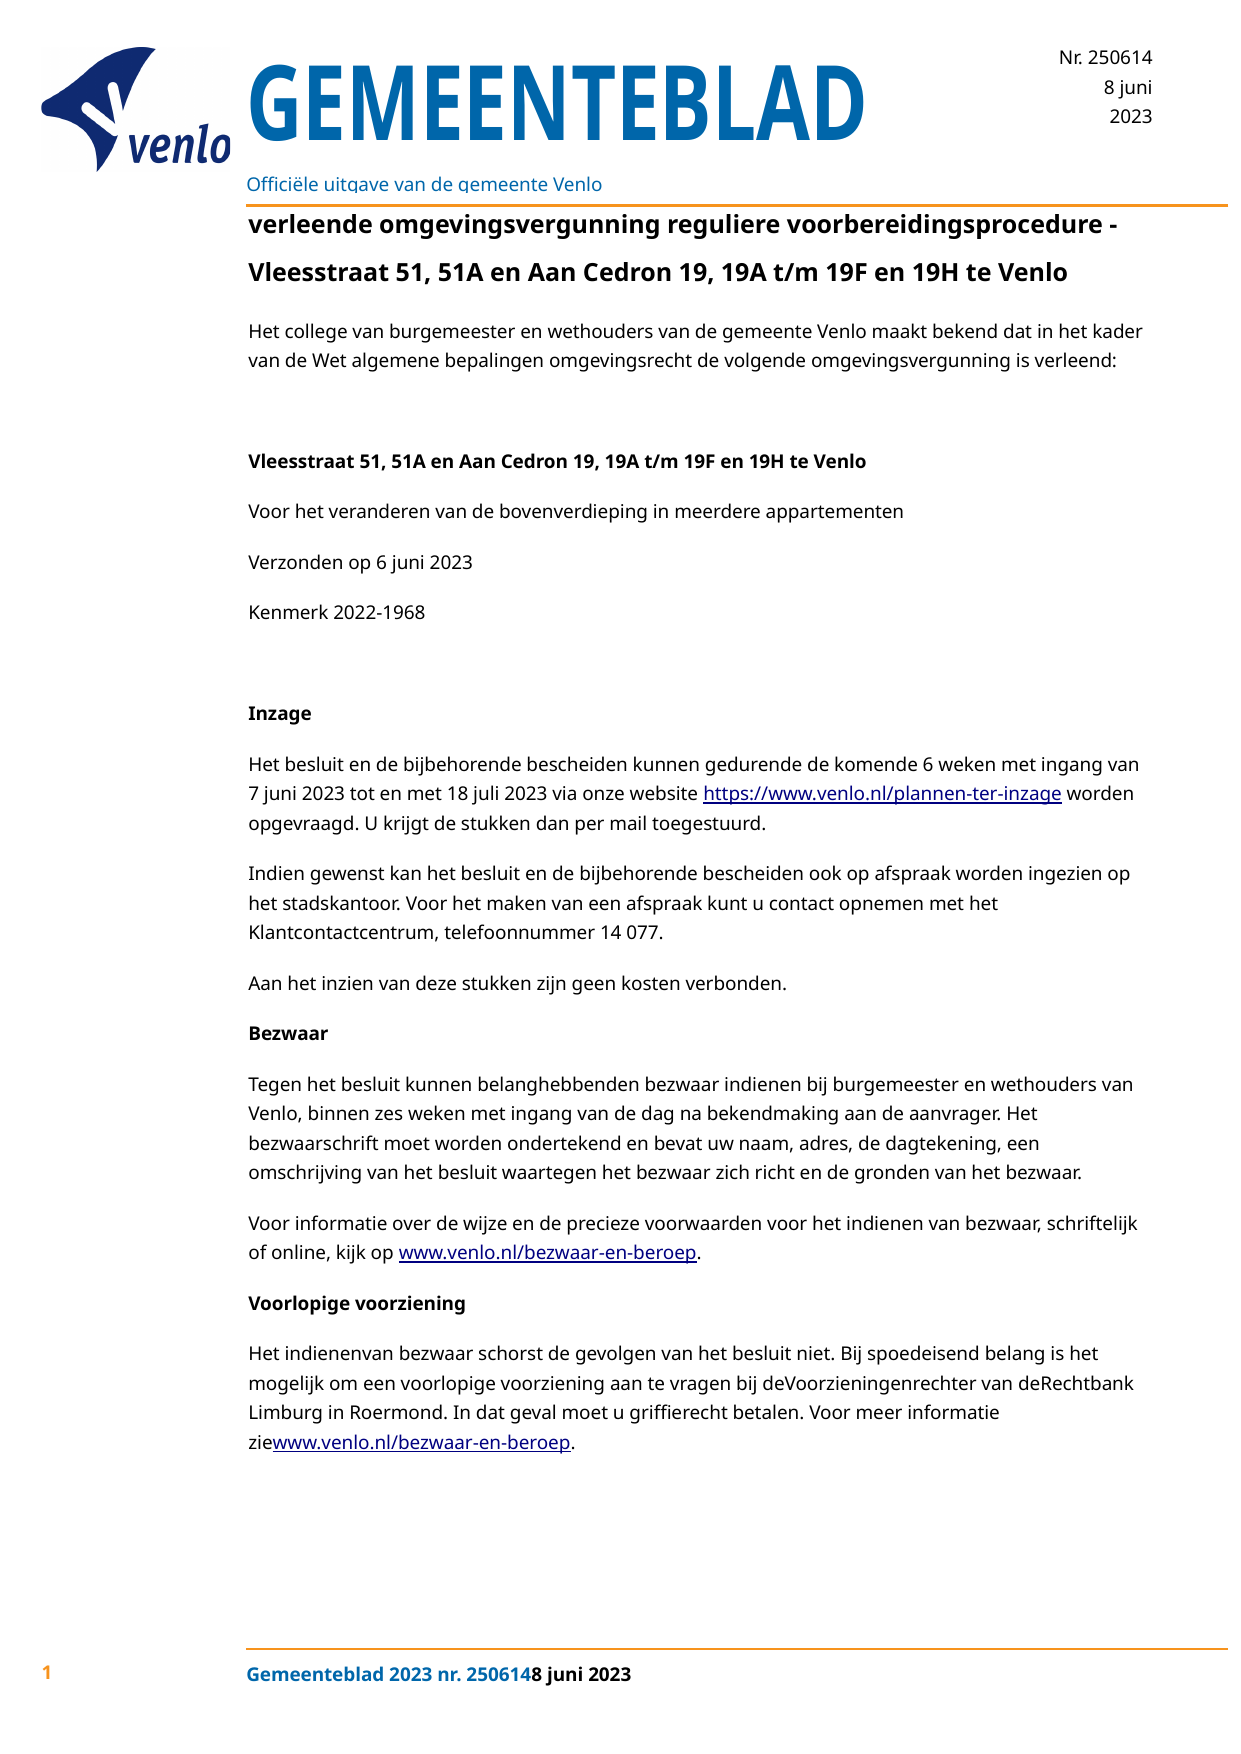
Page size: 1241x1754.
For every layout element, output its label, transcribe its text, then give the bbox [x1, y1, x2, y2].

text Verzonden op 6 juni 2023 [248, 549, 1152, 575]
text Het besluit en de bijbehorende bescheiden kunnen gedurende de komende 6 weken met ingang van 7 juni 2023 tot en met 18 juli 2023 via onze website https://www.venlo.nl/plannen-ter-inzage worden opgevraagd. U krijgt de stukken dan per mail toegestuurd. [248, 751, 1152, 836]
text Vleesstraat 51, 51A en Aan Cedron 19, 19A t/m 19F en 19H te Venlo [248, 448, 1152, 474]
text Voor het veranderen van de bovenverdieping in meerdere appartementen [248, 499, 1152, 524]
text Indien gewenst kan het besluit en de bijbehorende bescheiden ook op afspraak worden ingezien op het stadskantoor. Voor het maken van een afspraak kunt u contact opnemen met het Klantcontactcentrum, telefoonnummer 14 077. [248, 860, 1152, 945]
text verleende omgevingsvergunning reguliere voorbereidingsprocedure - Vleesstraat 51, 51A en Aan Cedron 19, 19A t/m 19F en 19H te Venlo [248, 207, 1152, 288]
text Inzage [248, 700, 1152, 726]
picture [41, 47, 231, 172]
text Aan het inzien van deze stukken zijn geen kosten verbonden. [248, 970, 1152, 996]
text Het indienenvan bezwaar schorst de gevolgen van het besluit niet. Bij spoedeisend belang is het mogelijk om een voorlopige voorziening aan te vragen bij deVoorzieningenrechter van deRechtbank Limburg in Roermond. In dat geval moet u griffierecht betalen. Voor meer informatie ziewww.venlo.nl/bezwaar-en-beroep. [248, 1340, 1152, 1455]
text Voorlopige voorziening [248, 1290, 1152, 1316]
text Bezwaar [248, 1020, 1152, 1046]
text Tegen het besluit kunnen belanghebbenden bezwaar indienen bij burgemeester en wethouders van Venlo, binnen zes weken met ingang van de dag na bekendmaking aan de aanvrager. Het bezwaarschrift moet worden ondertekend en bevat uw naam, adres, de dagtekening, een omschrijving van het besluit waartegen het bezwaar zich richt en de gronden van het bezwaar. [248, 1071, 1152, 1185]
text Het college van burgemeester en wethouders van de gemeente Venlo maakt bekend dat in het kader van de Wet algemene bepalingen omgevingsrecht de volgende omgevingsvergunning is verleend: [248, 318, 1152, 373]
text Voor informatie over de wijze en de precieze voorwaarden voor het indienen van bezwaar, schriftelijk of online, kijk op www.venlo.nl/bezwaar-en-beroep. [248, 1210, 1152, 1265]
text Kenmerk 2022-1968 [248, 599, 1152, 625]
